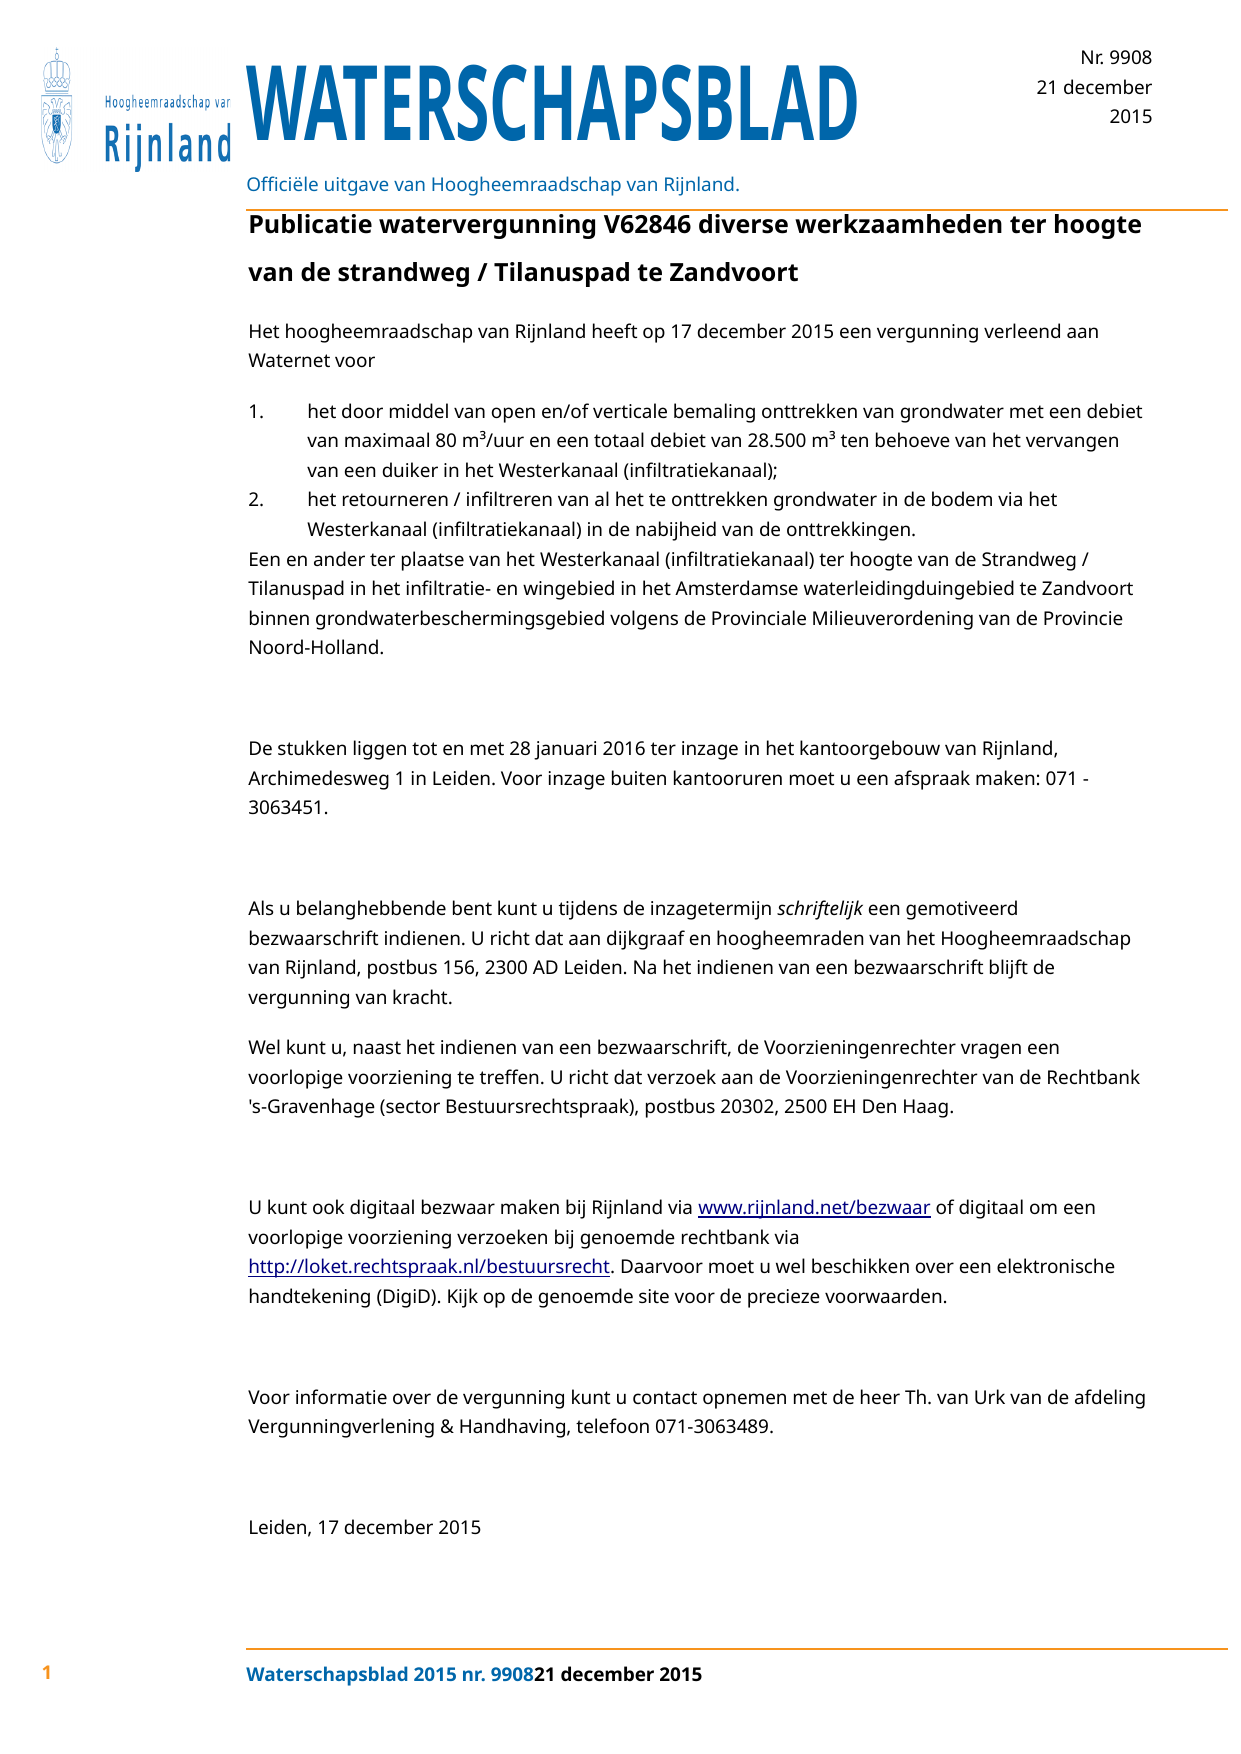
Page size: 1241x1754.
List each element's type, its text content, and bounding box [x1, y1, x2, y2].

list het door middel van open en/of verticale bemaling onttrekken van grondwater met een debiet van maximaal 80 m³/uur en een totaal debiet van 28.500 m³ ten behoeve van het vervangen van een duiker in het Westerkanaal (infiltratiekanaal); [248, 398, 1152, 483]
text Publicatie watervergunning V62846 diverse werkzaamheden ter hoogte van de strandweg / Tilanuspad te Zandvoort [248, 211, 1152, 288]
text Als u belanghebbende bent kunt u tijdens de inzagetermijn schriftelijk een gemotiveerd bezwaarschrift indienen. U richt dat aan dijkgraaf en hoogheemraden van het Hoogheemraadschap van Rijnland, postbus 156, 2300 AD Leiden. Na het indienen van een bezwaarschrift blijft de vergunning van kracht. [248, 895, 1152, 1010]
text U kunt ook digitaal bezwaar maken bij Rijnland via www.rijnland.net/bezwaar of digitaal om een voorlopige voorziening verzoeken bij genoemde rechtbank via http://loket.rechtspraak.nl/bestuursrecht. Daarvoor moet u wel beschikken over een elektronische handtekening (DigiD). Kijk op de genoemde site voor de precieze voorwaarden. [248, 1194, 1152, 1309]
text Een en ander ter plaatse van het Westerkanaal (infiltratiekanaal) ter hoogte van de Strandweg / Tilanuspad in het infiltratie- en wingebied in het Amsterdamse waterleidingduingebied te Zandvoort binnen grondwaterbeschermingsgebied volgens de Provinciale Milieuverordening van de Provincie Noord-Holland. [248, 546, 1152, 660]
text Voor informatie over de vergunning kunt u contact opnemen met de heer Th. van Urk van de afdeling Vergunningverlening & Handhaving, telefoon 071-3063489. [248, 1384, 1152, 1439]
text De stukken liggen tot en met 28 januari 2016 ter inzage in het kantoorgebouw van Rijnland, Archimedesweg 1 in Leiden. Voor inzage buiten kantooruren moet u een afspraak maken: 071 - 3063451. [248, 735, 1152, 820]
picture [41, 47, 231, 172]
text Het hoogheemraadschap van Rijnland heeft op 17 december 2015 een vergunning verleend aan Waternet voor [248, 318, 1152, 373]
text Wel kunt u, naast het indienen van een bezwaarschrift, de Voorzieningenrechter vragen een voorlopige voorziening te treffen. U richt dat verzoek aan de Voorzieningenrechter van de Rechtbank 's-Gravenhage (sector Bestuursrechtspraak), postbus 20302, 2500 EH Den Haag. [248, 1034, 1152, 1119]
text Leiden, 17 december 2015 [248, 1514, 1152, 1540]
list het retourneren / infiltreren van al het te onttrekken grondwater in de bodem via het Westerkanaal (infiltratiekanaal) in de nabijheid van de onttrekkingen. [248, 487, 1152, 542]
